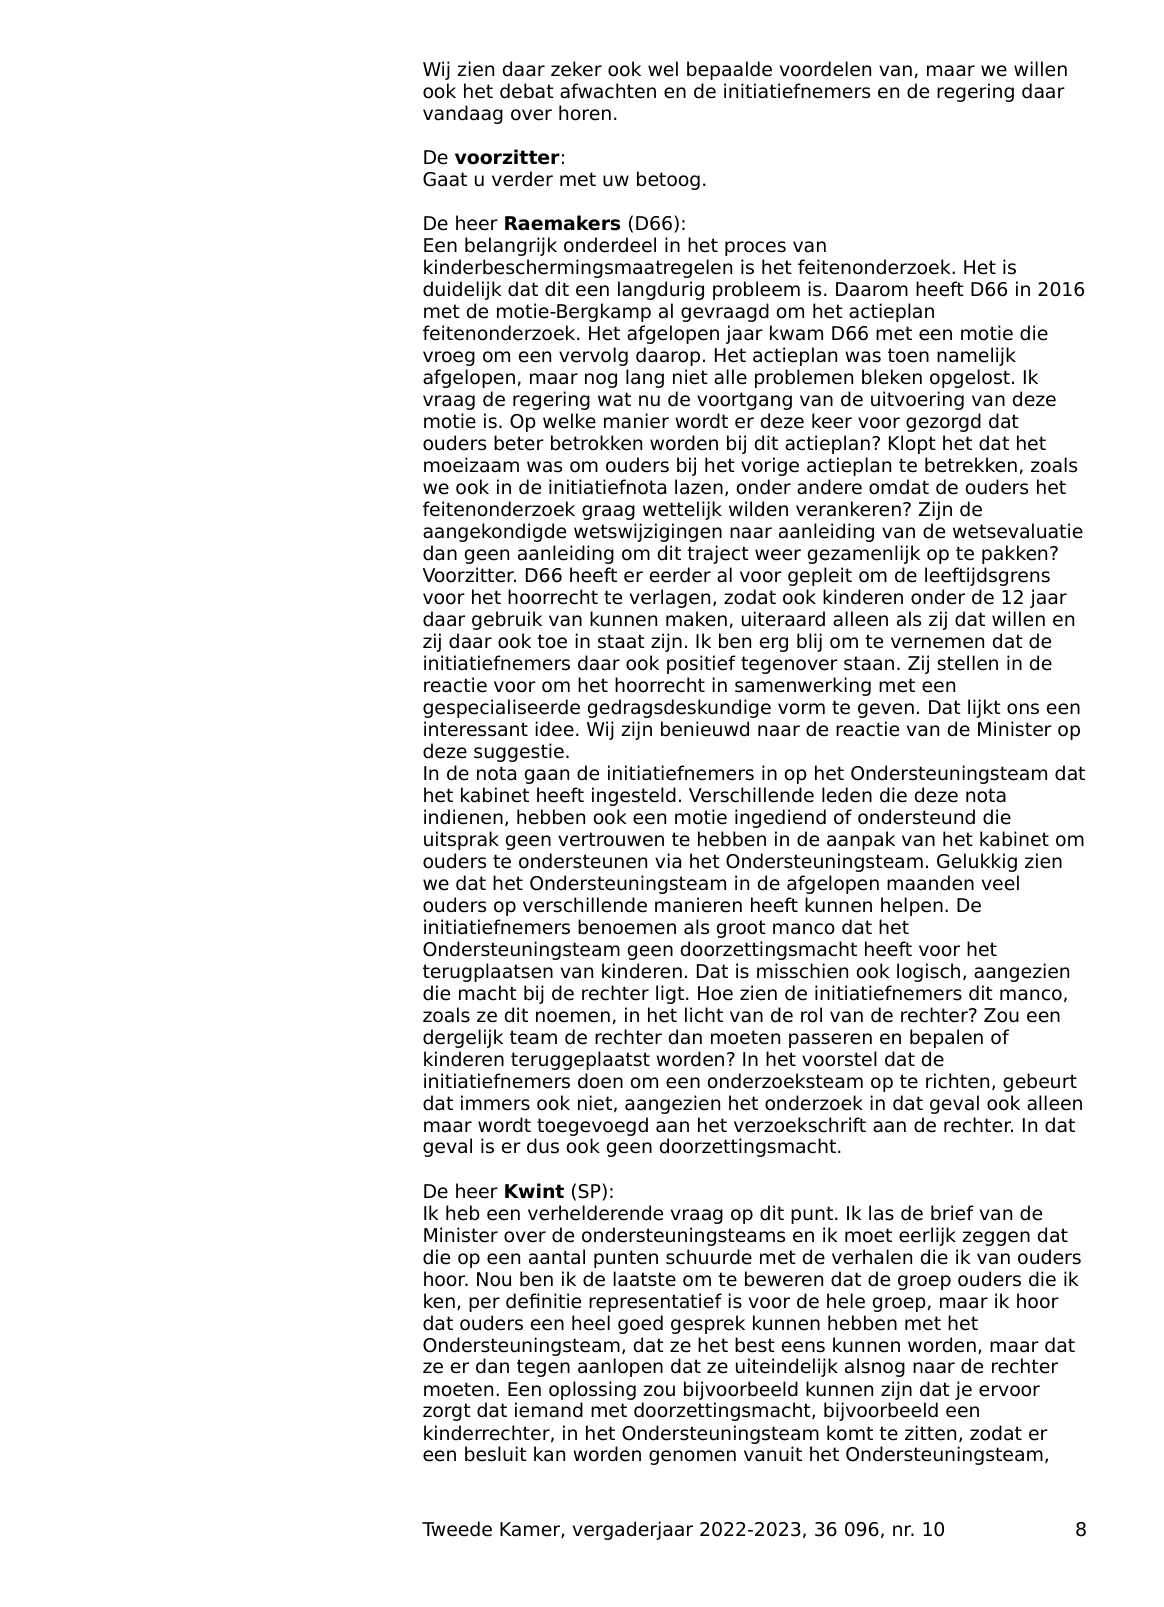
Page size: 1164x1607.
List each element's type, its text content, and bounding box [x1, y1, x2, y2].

text Ik heb een verhelderende vraag op dit punt. Ik las de brief van de Minister over de ondersteuningsteams en ik moet eerlijk zeggen dat die op een aantal punten schuurde met de verhalen die ik van ouders hoor. Nou ben ik de laatste om te beweren dat de groep ouders die ik ken, per definitie representatief is voor de hele groep, maar ik hoor dat ouders een heel goed gesprek kunnen hebben met het Ondersteuningsteam, dat ze het best eens kunnen worden, maar dat ze er dan tegen aanlopen dat ze uiteindelijk alsnog naar de rechter moeten. Een oplossing zou bijvoorbeeld kunnen zijn dat je ervoor zorgt dat iemand met doorzettingsmacht, bijvoorbeeld een kinderrechter, in het Ondersteuningsteam komt te zitten, zodat er een besluit kan worden genomen vanuit het Ondersteuningsteam, [422, 1203, 1087, 1466]
text Een belangrijk onderdeel in het proces van kinderbeschermingsmaatregelen is het feitenonderzoek. Het is duidelijk dat dit een langdurig probleem is. Daarom heeft D66 in 2016 met de motie-Bergkamp al gevraagd om het actieplan feitenonderzoek. Het afgelopen jaar kwam D66 met een motie die vroeg om een vervolg daarop. Het actieplan was toen namelijk afgelopen, maar nog lang niet alle problemen bleken opgelost. Ik vraag de regering wat nu de voortgang van de uitvoering van deze motie is. Op welke manier wordt er deze keer voor gezorgd dat ouders beter betrokken worden bij dit actieplan? Klopt het dat het moeizaam was om ouders bij het vorige actieplan te betrekken, zoals we ook in de initiatiefnota lazen, onder andere omdat de ouders het feitenonderzoek graag wettelijk wilden verankeren? Zijn de aangekondigde wetswijzigingen naar aanleiding van de wetsevaluatie dan geen aanleiding om dit traject weer gezamenlijk op te pakken? [422, 235, 1087, 565]
text Voorzitter. D66 heeft er eerder al voor gepleit om de leeftijdsgrens voor het hoorrecht te verlagen, zodat ook kinderen onder de 12 jaar daar gebruik van kunnen maken, uiteraard alleen als zij dat willen en zij daar ook toe in staat zijn. Ik ben erg blij om te vernemen dat de initiatiefnemers daar ook positief tegenover staan. Zij stellen in de reactie voor om het hoorrecht in samenwerking met een gespecialiseerde gedragsdeskundige vorm te geven. Dat lijkt ons een interessant idee. Wij zijn benieuwd naar de reactie van de Minister op deze suggestie. [422, 565, 1087, 763]
text De heer Kwint (SP): [422, 1181, 1087, 1203]
text De heer Raemakers (D66): [422, 213, 1087, 235]
text De voorzitter: [422, 147, 1087, 169]
text Wij zien daar zeker ook wel bepaalde voordelen van, maar we willen ook het debat afwachten en de initiatiefnemers en de regering daar vandaag over horen. [422, 59, 1087, 125]
text Gaat u verder met uw betoog. [422, 169, 1087, 191]
text In de nota gaan de initiatiefnemers in op het Ondersteuningsteam dat het kabinet heeft ingesteld. Verschillende leden die deze nota indienen, hebben ook een motie ingediend of ondersteund die uitsprak geen vertrouwen te hebben in de aanpak van het kabinet om ouders te ondersteunen via het Ondersteuningsteam. Gelukkig zien we dat het Ondersteuningsteam in de afgelopen maanden veel ouders op verschillende manieren heeft kunnen helpen. De initiatiefnemers benoemen als groot manco dat het Ondersteuningsteam geen doorzettingsmacht heeft voor het terugplaatsen van kinderen. Dat is misschien ook logisch, aangezien die macht bij de rechter ligt. Hoe zien de initiatiefnemers dit manco, zoals ze dit noemen, in het licht van de rol van de rechter? Zou een dergelijk team de rechter dan moeten passeren en bepalen of kinderen teruggeplaatst worden? In het voorstel dat de initiatiefnemers doen om een onderzoeksteam op te richten, gebeurt dat immers ook niet, aangezien het onderzoek in dat geval ook alleen maar wordt toegevoegd aan het verzoekschrift aan de rechter. In dat geval is er dus ook geen doorzettingsmacht. [422, 763, 1087, 1158]
